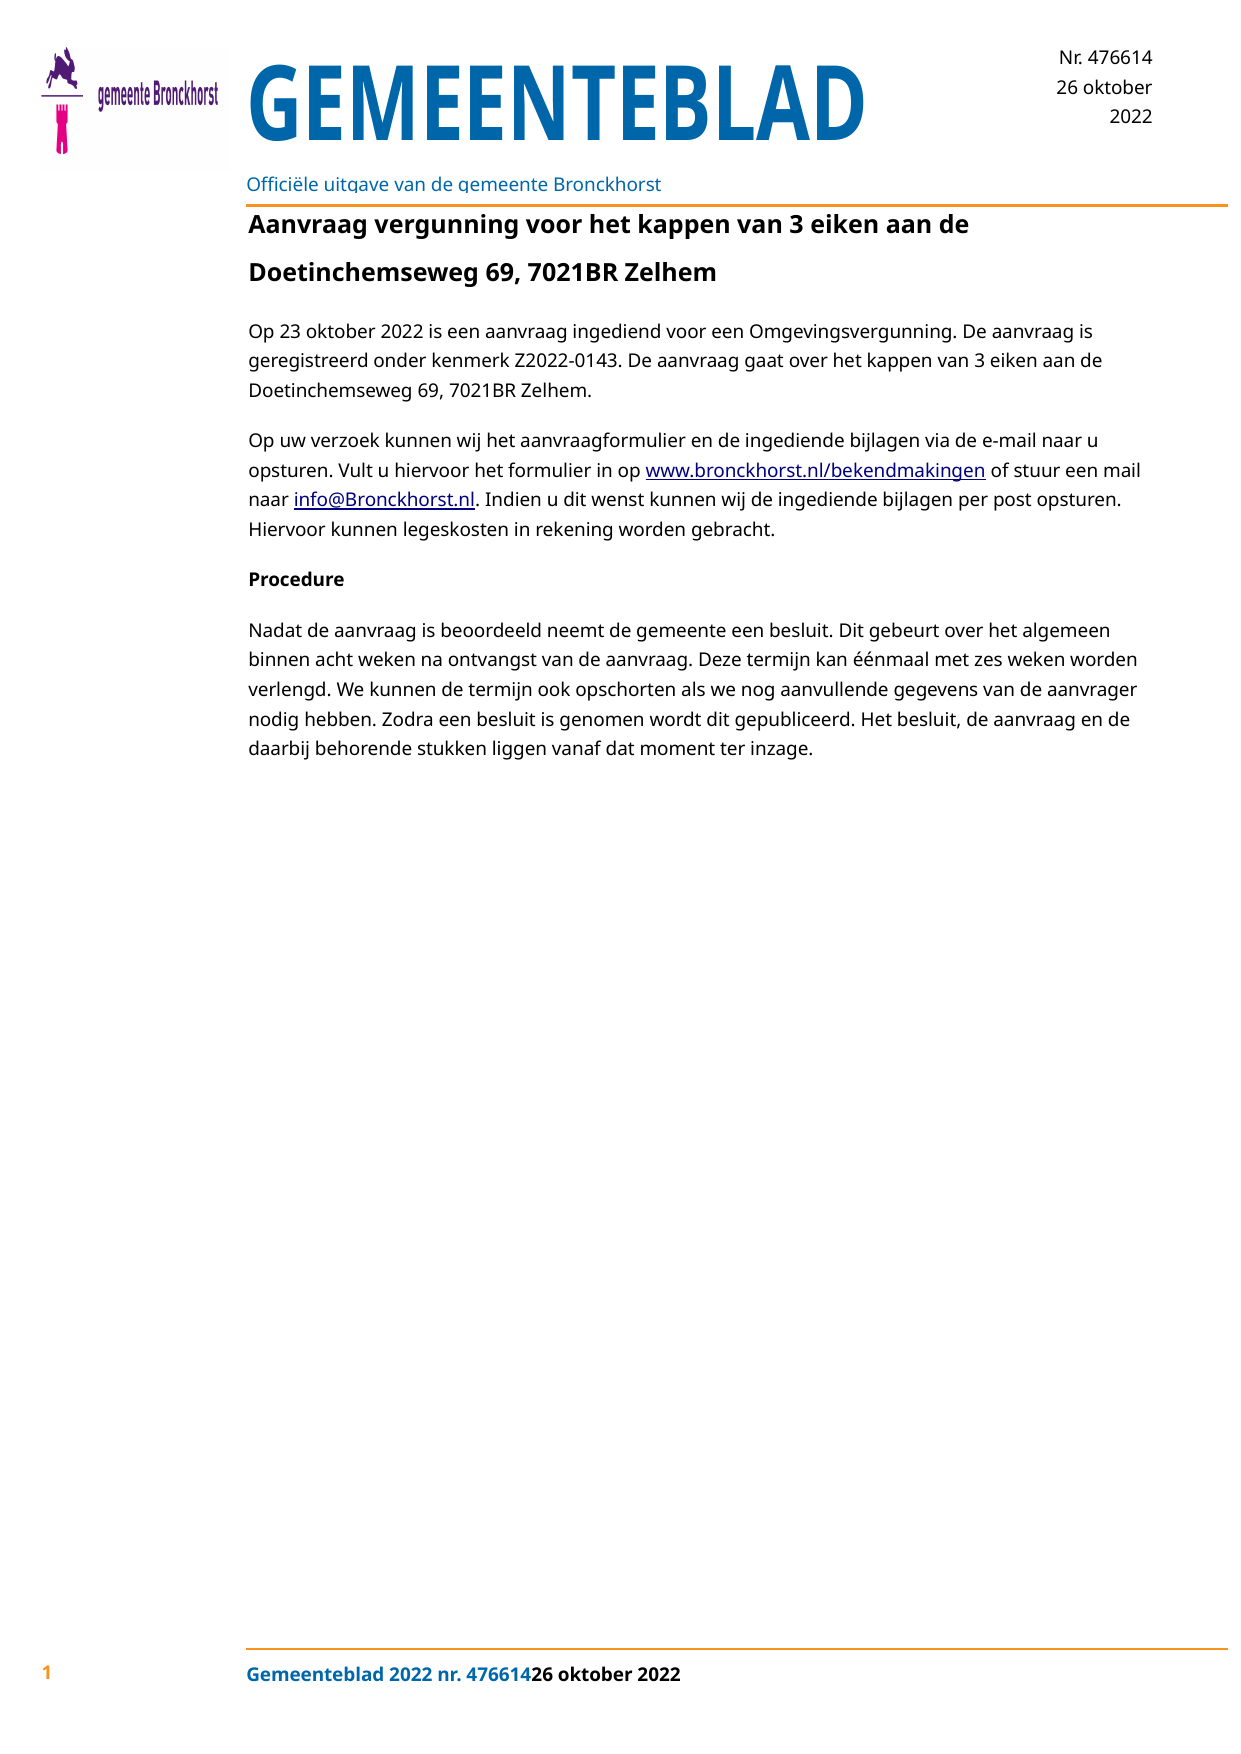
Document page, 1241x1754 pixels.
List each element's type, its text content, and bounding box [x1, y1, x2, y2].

text Aanvraag vergunning voor het kappen van 3 eiken aan de Doetinchemseweg 69, 7021BR Zelhem [248, 207, 1152, 288]
text Op 23 oktober 2022 is een aanvraag ingediend voor een Omgevingsvergunning. De aanvraag is geregistreerd onder kenmerk Z2022-0143. De aanvraag gaat over het kappen van 3 eiken aan de Doetinchemseweg 69, 7021BR Zelhem. [248, 318, 1152, 403]
picture [41, 47, 231, 172]
text Nadat de aanvraag is beoordeeld neemt de gemeente een besluit. Dit gebeurt over het algemeen binnen acht weken na ontvangst van de aanvraag. Deze termijn kan éénmaal met zes weken worden verlengd. We kunnen de termijn ook opschorten als we nog aanvullende gegevens van de aanvrager nodig hebben. Zodra een besluit is genomen wordt dit gepubliceerd. Het besluit, de aanvraag en de daarbij behorende stukken liggen vanaf dat moment ter inzage. [248, 617, 1152, 761]
text Op uw verzoek kunnen wij het aanvraagformulier en de ingediende bijlagen via de e-mail naar u opsturen. Vult u hiervoor het formulier in op www.bronckhorst.nl/bekendmakingen of stuur een mail naar info@Bronckhorst.nl. Indien u dit wenst kunnen wij de ingediende bijlagen per post opsturen. Hiervoor kunnen legeskosten in rekening worden gebracht. [248, 427, 1152, 542]
text Procedure [248, 567, 1152, 592]
